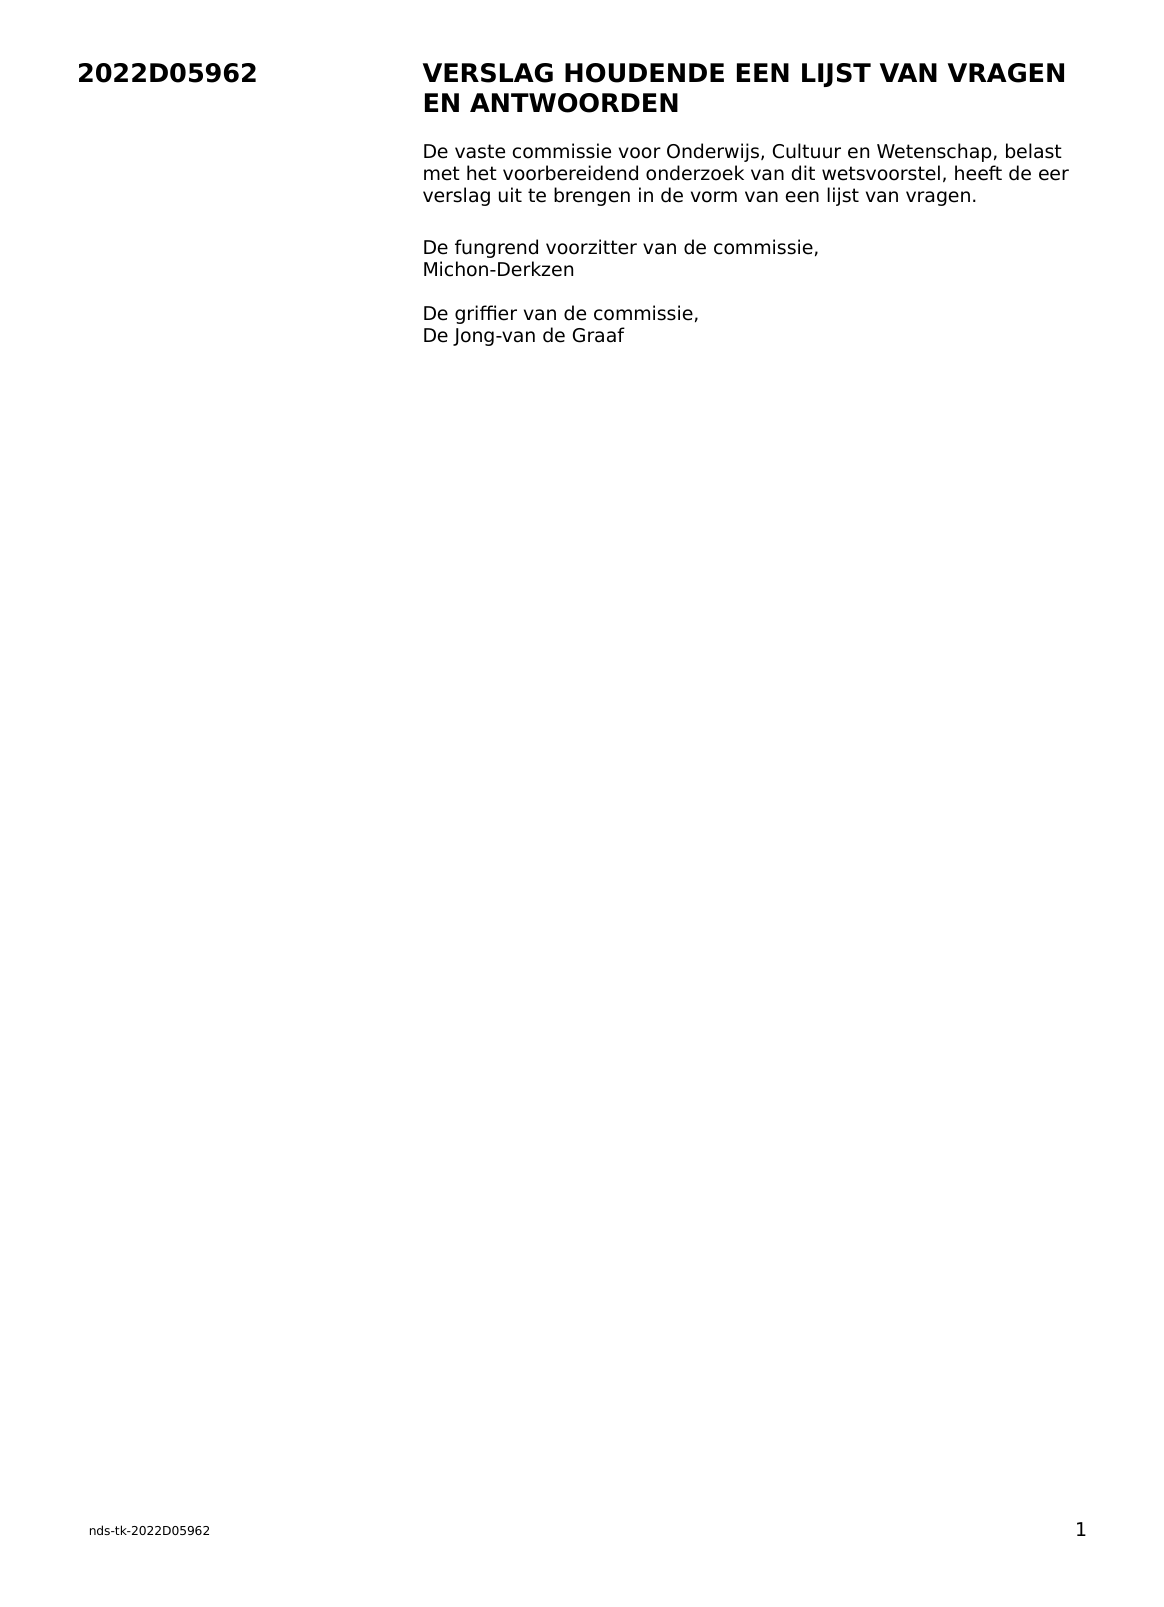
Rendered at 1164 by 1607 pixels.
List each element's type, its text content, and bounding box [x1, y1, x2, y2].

text nds-tk-2022D05962 [88, 1524, 323, 1538]
text De griffier van de commissie, De Jong-van de Graaf [422, 303, 1087, 347]
text 2022D05962 VERSLAG HOUDENDE EEN LIJST VAN VRAGEN EN ANTWOORDEN [77, 59, 1087, 118]
text De fungrend voorzitter van de commissie, Michon-Derkzen [422, 237, 1087, 281]
text De vaste commissie voor Onderwijs, Cultuur en Wetenschap, belast met het voorbereidend onderzoek van dit wetsvoorstel, heeft de eer verslag uit te brengen in de vorm van een lijst van vragen. [422, 141, 1087, 207]
